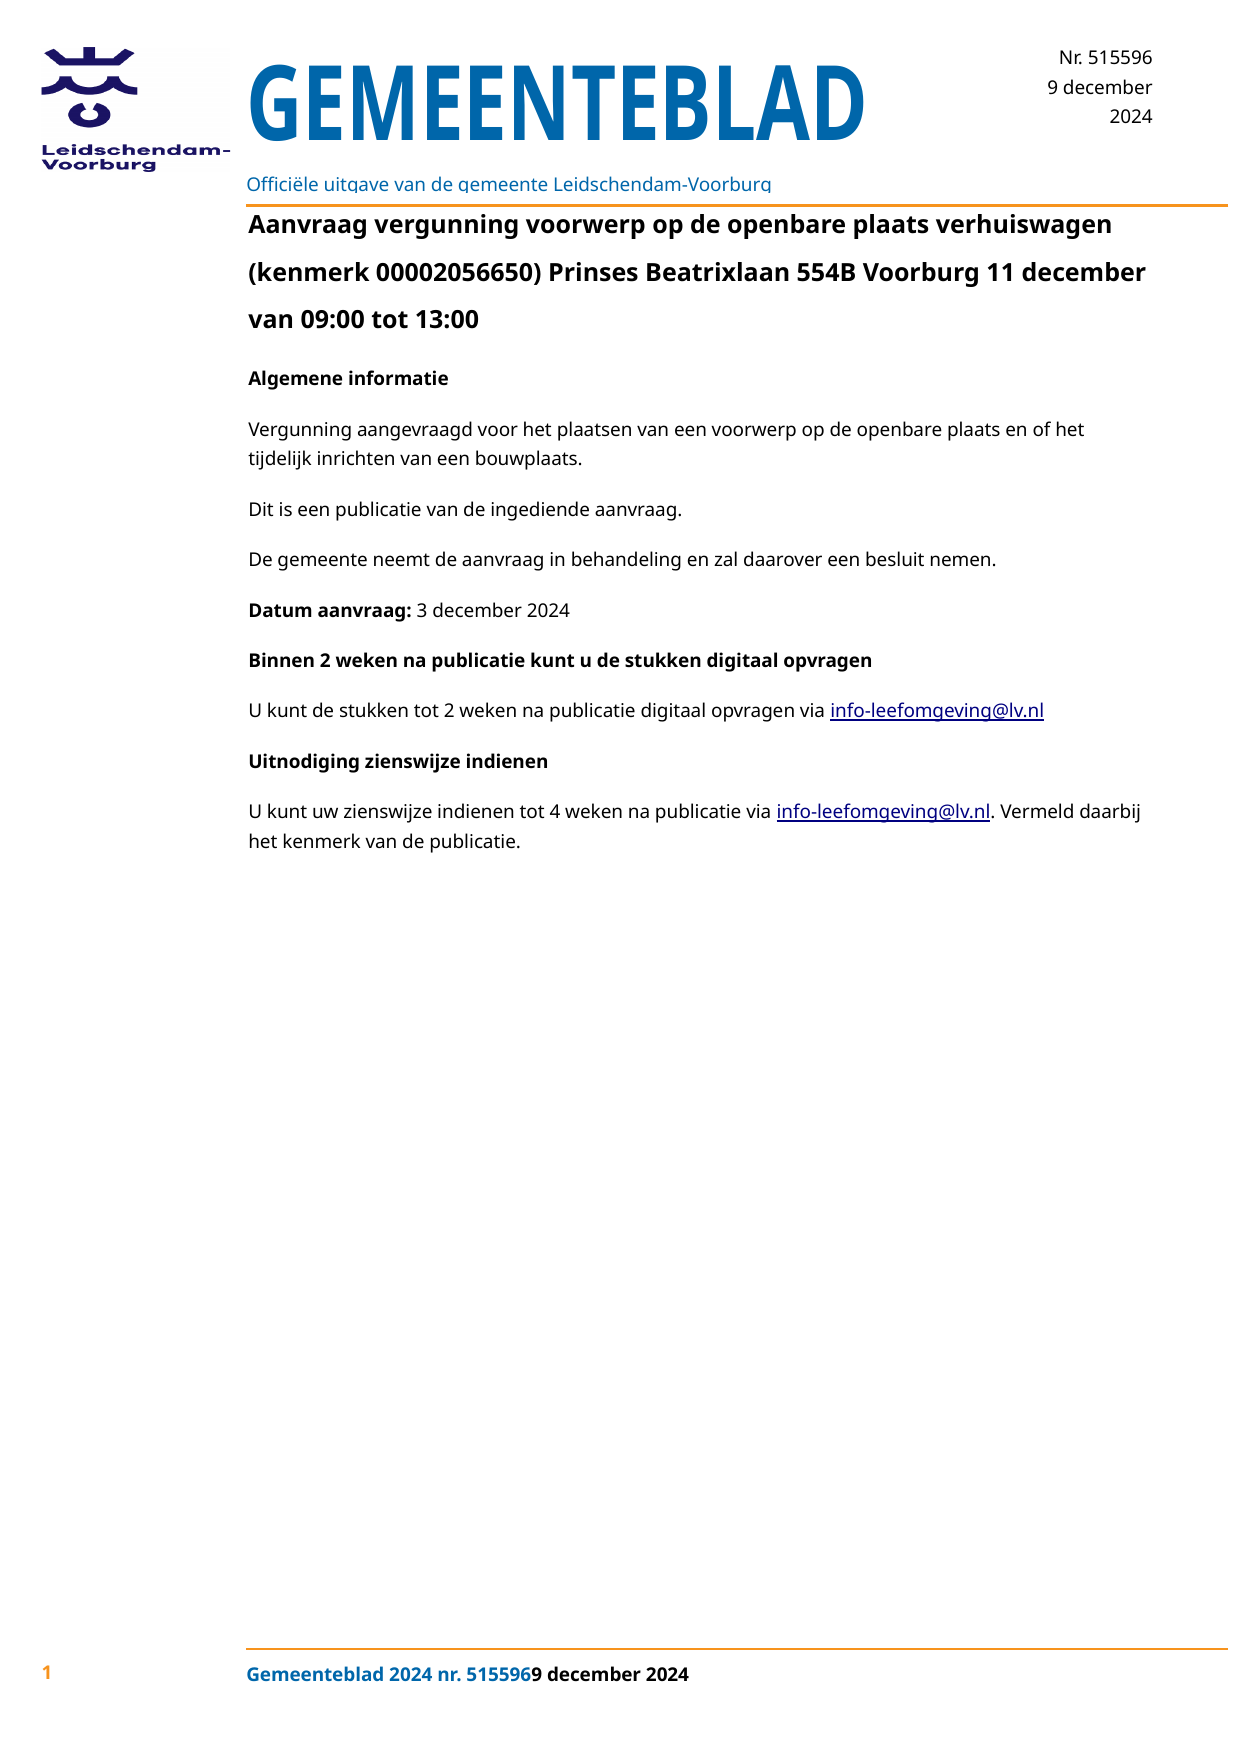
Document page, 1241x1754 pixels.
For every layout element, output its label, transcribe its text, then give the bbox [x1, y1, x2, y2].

text Vergunning aangevraagd voor het plaatsen van een voorwerp op de openbare plaats en of het tijdelijk inrichten van een bouwplaats. [248, 416, 1152, 471]
text Uitnodiging zienswijze indienen [248, 748, 1152, 774]
text Dit is een publicatie van de ingediende aanvraag. [248, 496, 1152, 522]
text Aanvraag vergunning voorwerp op de openbare plaats verhuiswagen (kenmerk 00002056650) Prinses Beatrixlaan 554B Voorburg 11 december van 09:00 tot 13:00 [248, 207, 1152, 336]
text Binnen 2 weken na publicatie kunt u de stukken digitaal opvragen [248, 647, 1152, 673]
text De gemeente neemt de aanvraag in behandeling en zal daarover een besluit nemen. [248, 546, 1152, 572]
text Datum aanvraag: 3 december 2024 [248, 597, 1152, 622]
text U kunt uw zienswijze indienen tot 4 weken na publicatie via info-leefomgeving@lv.nl. Vermeld daarbij het kenmerk van de publicatie. [248, 798, 1152, 854]
text U kunt de stukken tot 2 weken na publicatie digitaal opvragen via info-leefomgeving@lv.nl [248, 698, 1152, 723]
text Algemene informatie [248, 366, 1152, 391]
picture [41, 47, 231, 172]
